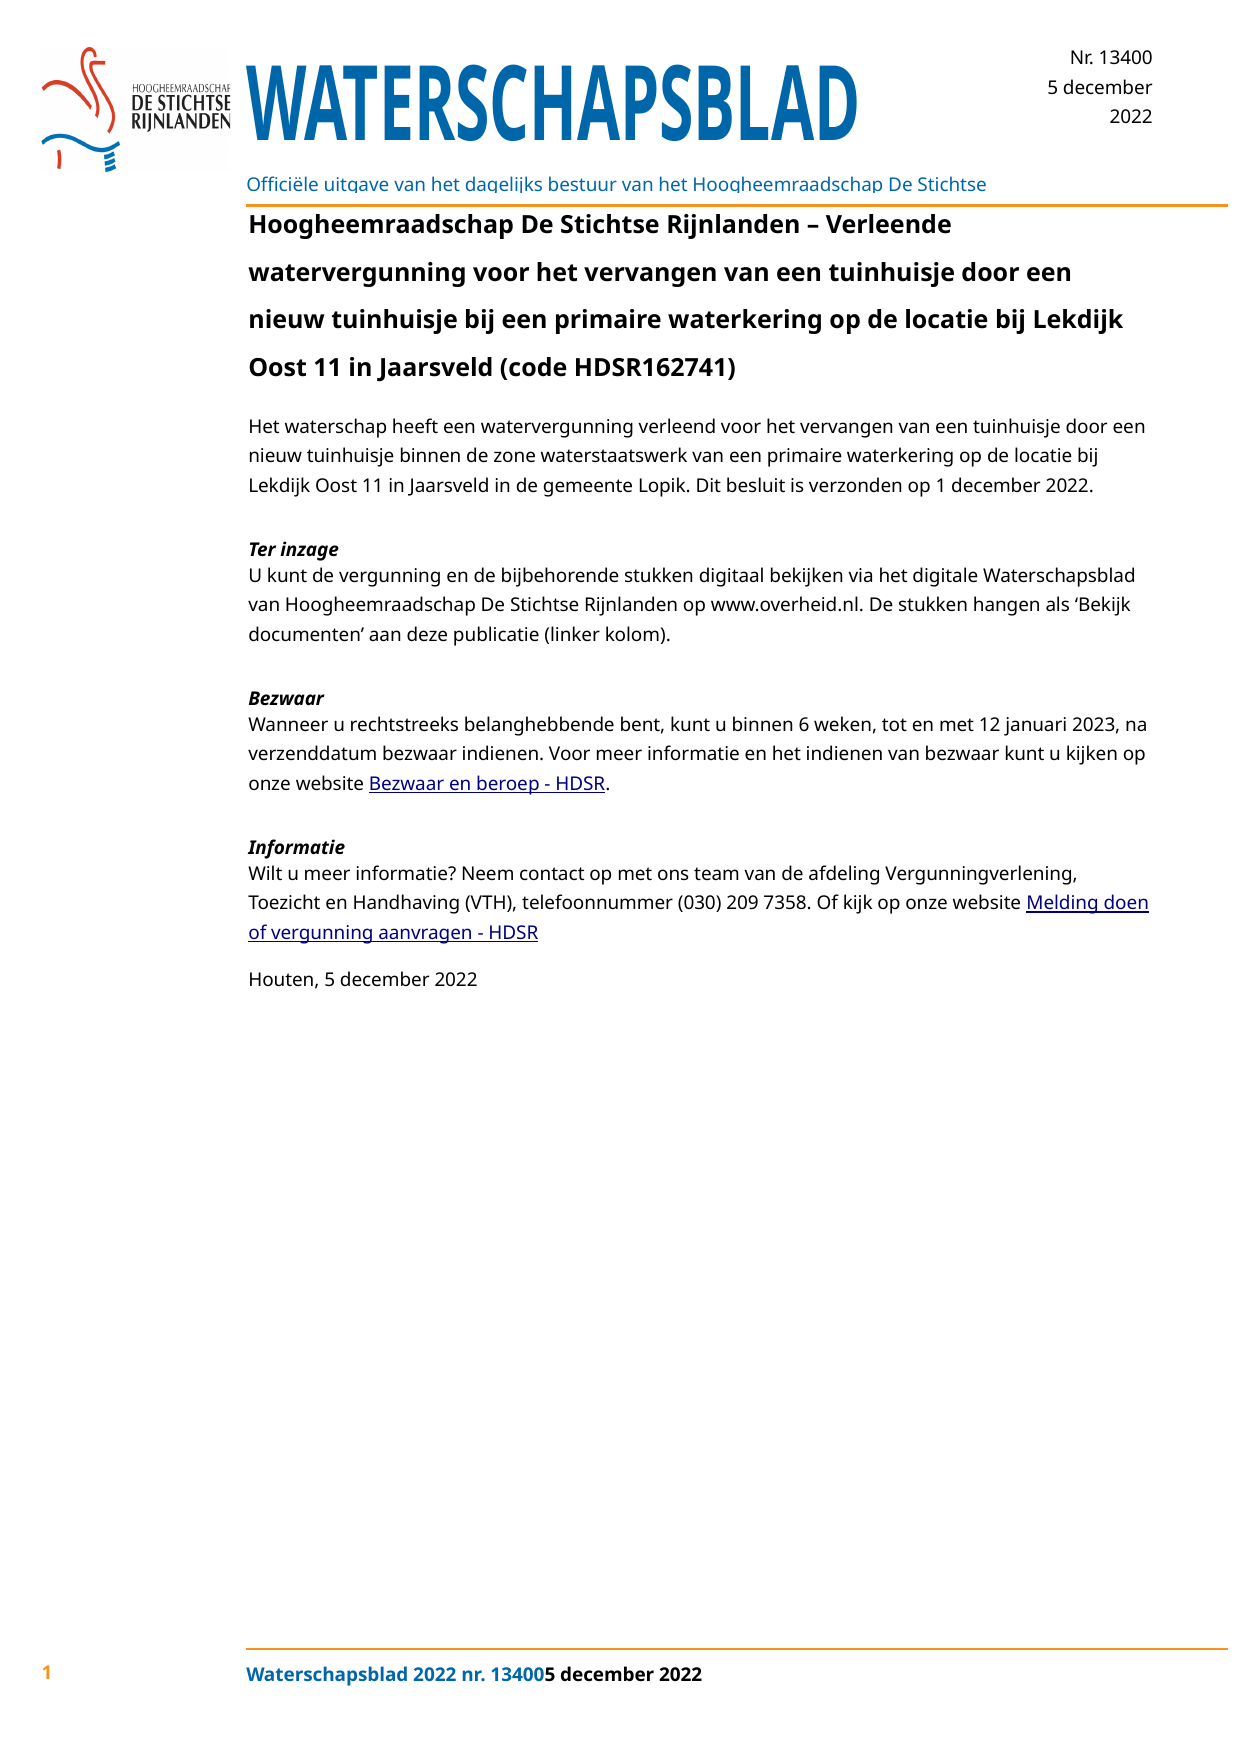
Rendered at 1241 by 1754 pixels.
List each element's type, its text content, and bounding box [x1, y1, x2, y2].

text U kunt de vergunning en de bijbehorende stukken digitaal bekijken via het digitale Waterschapsblad van Hoogheemraadschap De Stichtse Rijnlanden op www.overheid.nl. De stukken hangen als ‘Bekijk documenten’ aan deze publicatie (linker kolom). [248, 562, 1152, 647]
text Houten, 5 december 2022 [248, 967, 1152, 992]
text Wilt u meer informatie? Neem contact op met ons team van de afdeling Vergunningverlening, Toezicht en Handhaving (VTH), telefoonnummer (030) 209 7358. Of kijk op onze website Melding doen of vergunning aanvragen - HDSR [248, 860, 1152, 944]
text Ter inzage [248, 536, 1152, 562]
text Informatie [248, 834, 1152, 860]
picture [41, 47, 231, 172]
text Wanneer u rechtstreeks belanghebbende bent, kunt u binnen 6 weken, tot en met 12 januari 2023, na verzenddatum bezwaar indienen. Voor meer informatie en het indienen van bezwaar kunt u kijken op onze website Bezwaar en beroep - HDSR. [248, 711, 1152, 796]
text Hoogheemraadschap De Stichtse Rijnlanden – Verleende watervergunning voor het vervangen van een tuinhuisje door een nieuw tuinhuisje bij een primaire waterkering op de locatie bij Lekdijk Oost 11 in Jaarsveld (code HDSR162741) [248, 207, 1152, 384]
text Het waterschap heeft een watervergunning verleend voor het vervangen van een tuinhuisje door een nieuw tuinhuisje binnen de zone waterstaatswerk van een primaire waterkering op de locatie bij Lekdijk Oost 11 in Jaarsveld in de gemeente Lopik. Dit besluit is verzonden op 1 december 2022. [248, 413, 1152, 498]
text Bezwaar [248, 685, 1152, 711]
